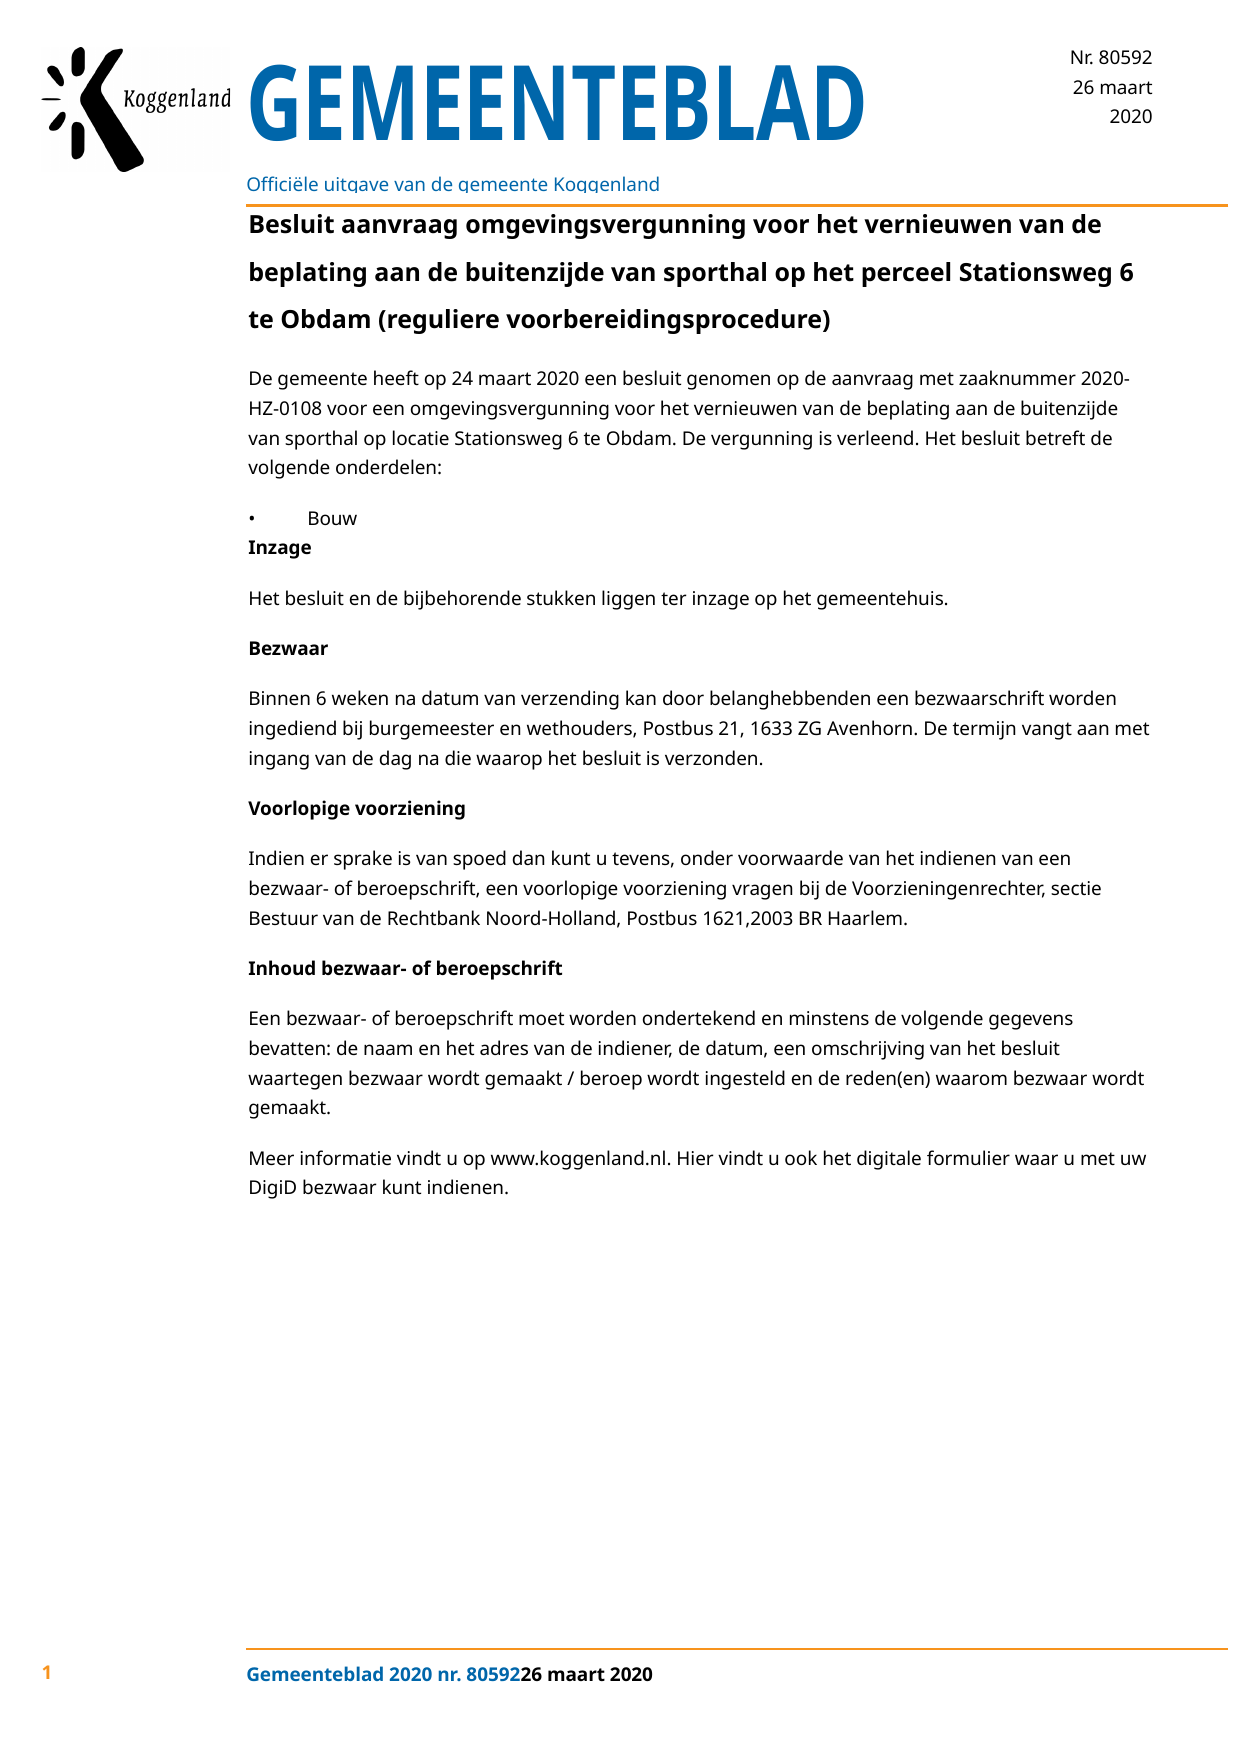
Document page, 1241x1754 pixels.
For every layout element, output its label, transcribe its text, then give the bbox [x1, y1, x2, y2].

text De gemeente heeft op 24 maart 2020 een besluit genomen op de aanvraag met zaaknummer 2020-HZ-0108 voor een omgevingsvergunning voor het vernieuwen van de beplating aan de buitenzijde van sporthal op locatie Stationsweg 6 te Obdam. De vergunning is verleend. Het besluit betreft de volgende onderdelen: [248, 366, 1152, 480]
text Indien er sprake is van spoed dan kunt u tevens, onder voorwaarde van het indienen van een bezwaar- of beroepschrift, een voorlopige voorziening vragen bij de Voorzieningenrechter, sectie Bestuur van de Rechtbank Noord-Holland, Postbus 1621,2003 BR Haarlem. [248, 846, 1152, 930]
text Voorlopige voorziening [248, 795, 1152, 821]
text Besluit aanvraag omgevingsvergunning voor het vernieuwen van de beplating aan de buitenzijde van sporthal op het perceel Stationsweg 6 te Obdam (reguliere voorbereidingsprocedure) [248, 207, 1152, 336]
text Een bezwaar- of beroepschrift moet worden ondertekend en minstens de volgende gegevens bevatten: de naam en het adres van de indiener, de datum, een omschrijving van het besluit waartegen bezwaar wordt gemaakt / beroep wordt ingesteld en de reden(en) waarom bezwaar wordt gemaakt. [248, 1006, 1152, 1120]
picture [41, 47, 231, 172]
list Bouw [248, 505, 1152, 530]
text Inhoud bezwaar- of beroepschrift [248, 955, 1152, 981]
text Het besluit en de bijbehorende stukken liggen ter inzage op het gemeentehuis. [248, 585, 1152, 610]
text Bezwaar [248, 635, 1152, 661]
text Meer informatie vindt u op www.koggenland.nl. Hier vindt u ook het digitale formulier waar u met uw DigiD bezwaar kunt indienen. [248, 1145, 1152, 1200]
text Inzage [248, 534, 1152, 560]
text Binnen 6 weken na datum van verzending kan door belanghebbenden een bezwaarschrift worden ingediend bij burgemeester en wethouders, Postbus 21, 1633 ZG Avenhorn. De termijn vangt aan met ingang van de dag na die waarop het besluit is verzonden. [248, 686, 1152, 770]
